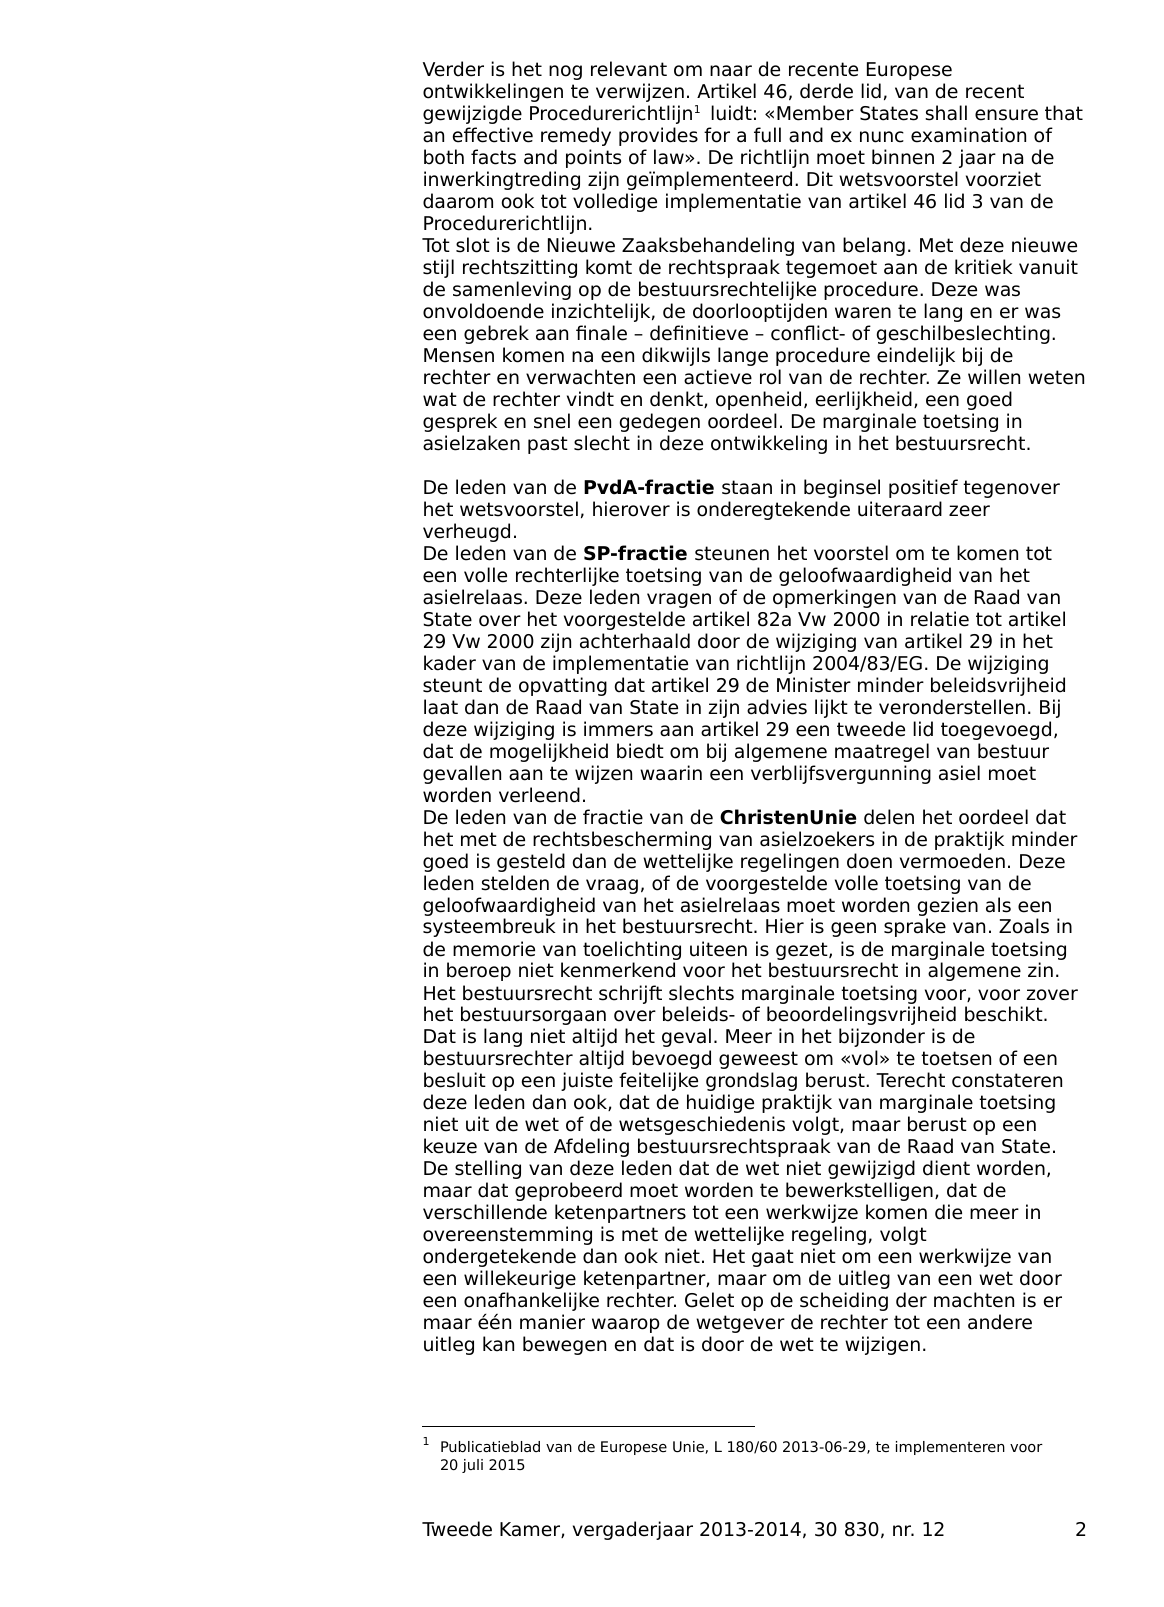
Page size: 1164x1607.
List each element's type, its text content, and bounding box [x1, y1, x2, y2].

text De leden van de fractie van de ChristenUnie delen het oordeel dat het met de rechtsbescherming van asielzoekers in de praktijk minder goed is gesteld dan de wettelijke regelingen doen vermoeden. Deze leden stelden de vraag, of de voorgestelde volle toetsing van de geloofwaardigheid van het asielrelaas moet worden gezien als een systeembreuk in het bestuursrecht. Hier is geen sprake van. Zoals in de memorie van toelichting uiteen is gezet, is de marginale toetsing in beroep niet kenmerkend voor het bestuursrecht in algemene zin. Het bestuursrecht schrijft slechts marginale toetsing voor, voor zover het bestuursorgaan over beleids- of beoordelingsvrijheid beschikt. Dat is lang niet altijd het geval. Meer in het bijzonder is de bestuursrechter altijd bevoegd geweest om «vol» te toetsen of een besluit op een juiste feitelijke grondslag berust. Terecht constateren deze leden dan ook, dat de huidige praktijk van marginale toetsing niet uit de wet of de wetsgeschiedenis volgt, maar berust op een keuze van de Afdeling bestuursrechtspraak van de Raad van State. De stelling van deze leden dat de wet niet gewijzigd dient worden, maar dat geprobeerd moet worden te bewerkstelligen, dat de verschillende ketenpartners tot een werkwijze komen die meer in overeenstemming is met de wettelijke regeling, volgt ondergetekende dan ook niet. Het gaat niet om een werkwijze van een willekeurige ketenpartner, maar om de uitleg van een wet door een onafhankelijke rechter. Gelet op de scheiding der machten is er maar één manier waarop de wetgever de rechter tot een andere uitleg kan bewegen en dat is door de wet te wijzigen. [422, 807, 1087, 1356]
text Publicatieblad van de Europese Unie, L 180/60 2013-06-29, te implementeren voor 20 juli 2015 [422, 1435, 1087, 1474]
text Tot slot is de Nieuwe Zaaksbehandeling van belang. Met deze nieuwe stijl rechtszitting komt de rechtspraak tegemoet aan de kritiek vanuit de samenleving op de bestuursrechtelijke procedure. Deze was onvoldoende inzichtelijk, de doorlooptijden waren te lang en er was een gebrek aan finale – definitieve – conflict- of geschilbeslechting. Mensen komen na een dikwijls lange procedure eindelijk bij de rechter en verwachten een actieve rol van de rechter. Ze willen weten wat de rechter vindt en denkt, openheid, eerlijkheid, een goed gesprek en snel een gedegen oordeel. De marginale toetsing in asielzaken past slecht in deze ontwikkeling in het bestuursrecht. [422, 235, 1087, 455]
text De leden van de PvdA-fractie staan in beginsel positief tegenover het wetsvoorstel, hierover is onderegtekende uiteraard zeer verheugd. [422, 477, 1087, 543]
text De leden van de SP-fractie steunen het voorstel om te komen tot een volle rechterlijke toetsing van de geloofwaardigheid van het asielrelaas. Deze leden vragen of de opmerkingen van de Raad van State over het voorgestelde artikel 82a Vw 2000 in relatie tot artikel 29 Vw 2000 zijn achterhaald door de wijziging van artikel 29 in het kader van de implementatie van richtlijn 2004/83/EG. De wijziging steunt de opvatting dat artikel 29 de Minister minder beleidsvrijheid laat dan de Raad van State in zijn advies lijkt te veronderstellen. Bij deze wijziging is immers aan artikel 29 een tweede lid toegevoegd, dat de mogelijkheid biedt om bij algemene maatregel van bestuur gevallen aan te wijzen waarin een verblijfsvergunning asiel moet worden verleend. [422, 543, 1087, 807]
text Verder is het nog relevant om naar de recente Europese ontwikkelingen te verwijzen. Artikel 46, derde lid, van de recent gewijzigde Procedurerichtlijn luidt: «Member States shall ensure that an effective remedy provides for a full and ex nunc examination of both facts and points of law». De richtlijn moet binnen 2 jaar na de inwerkingtreding zijn geïmplementeerd. Dit wetsvoorstel voorziet daarom ook tot volledige implementatie van artikel 46 lid 3 van de Procedurerichtlijn. [422, 59, 1087, 235]
